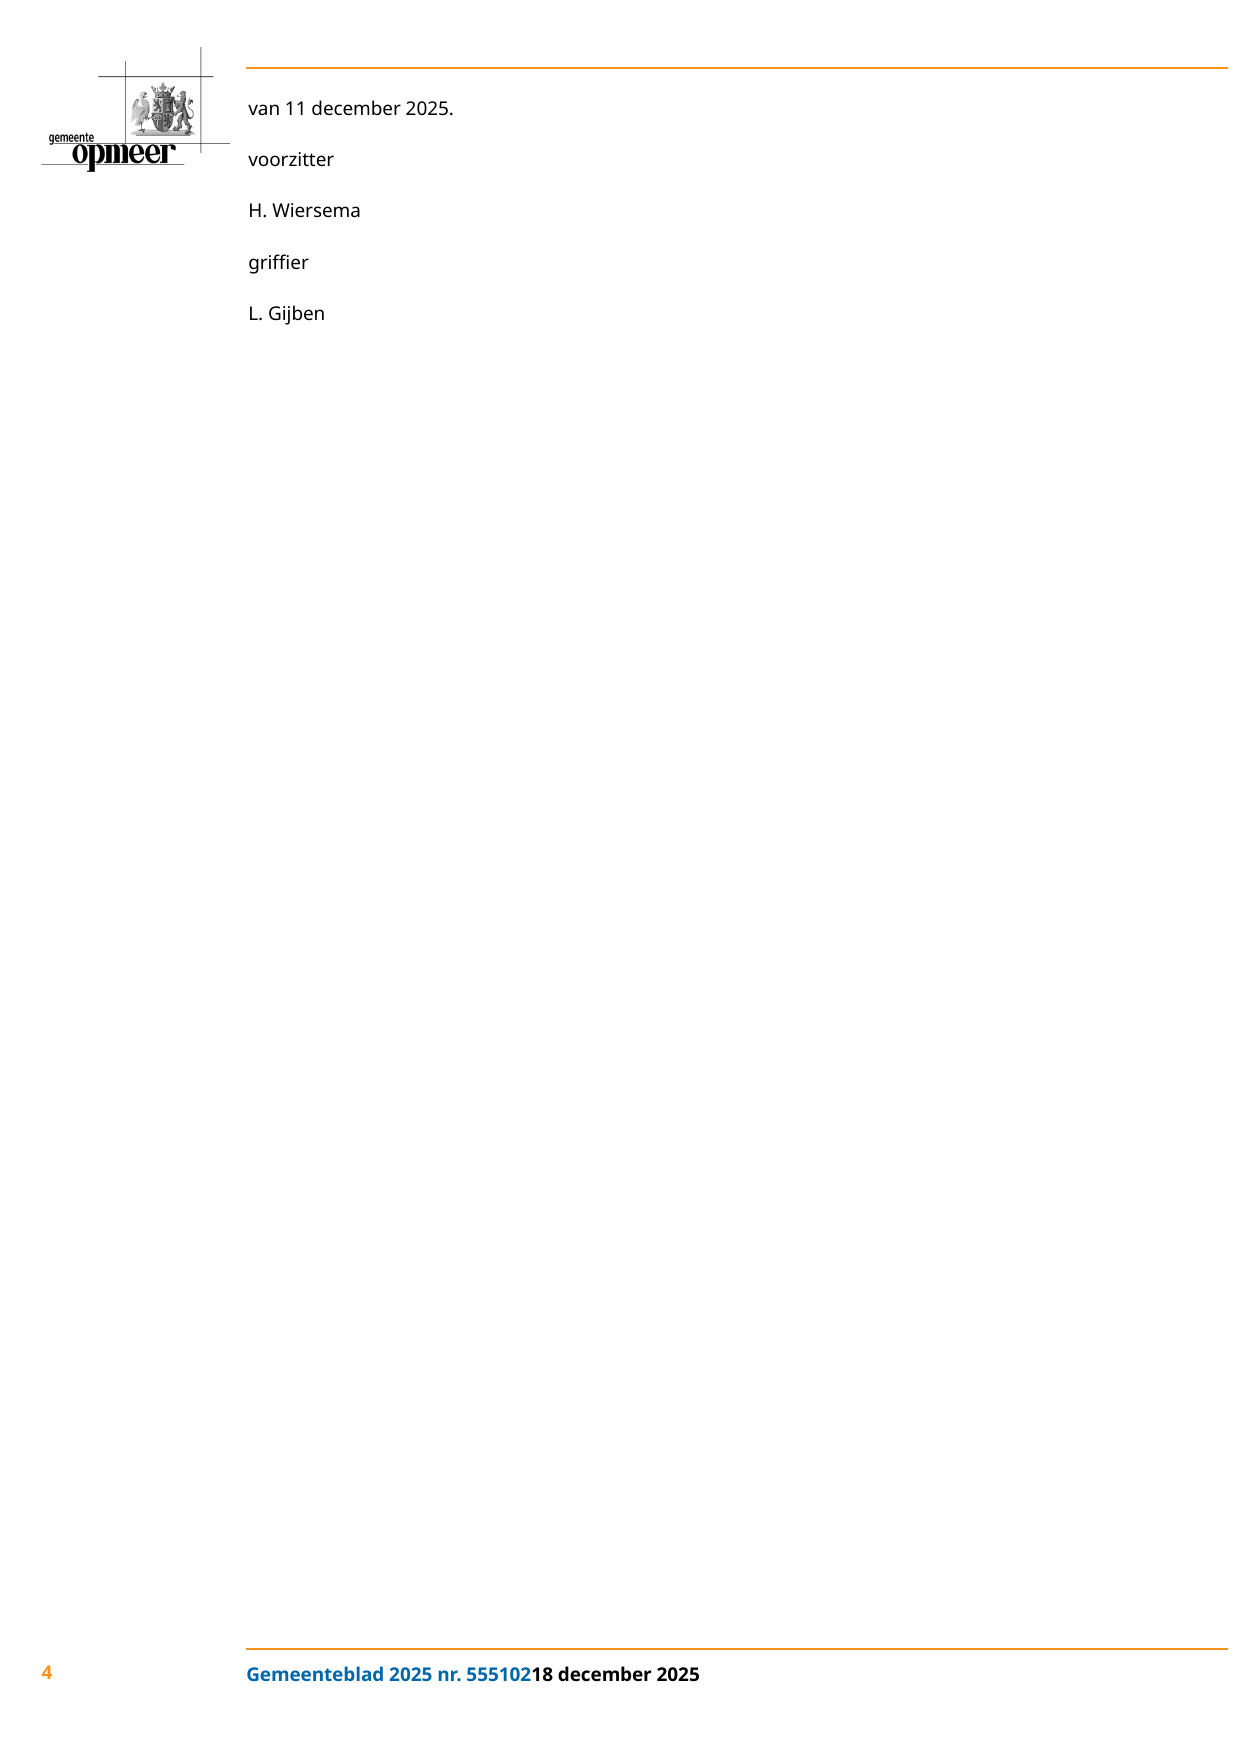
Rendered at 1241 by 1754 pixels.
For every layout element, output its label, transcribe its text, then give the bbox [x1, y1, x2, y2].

text griffier [248, 249, 1152, 275]
picture [41, 47, 231, 172]
text van 11 december 2025. [248, 95, 1152, 121]
text L. Gijben [248, 301, 1152, 326]
text voorzitter [248, 146, 1152, 172]
text H. Wiersema [248, 198, 1152, 223]
